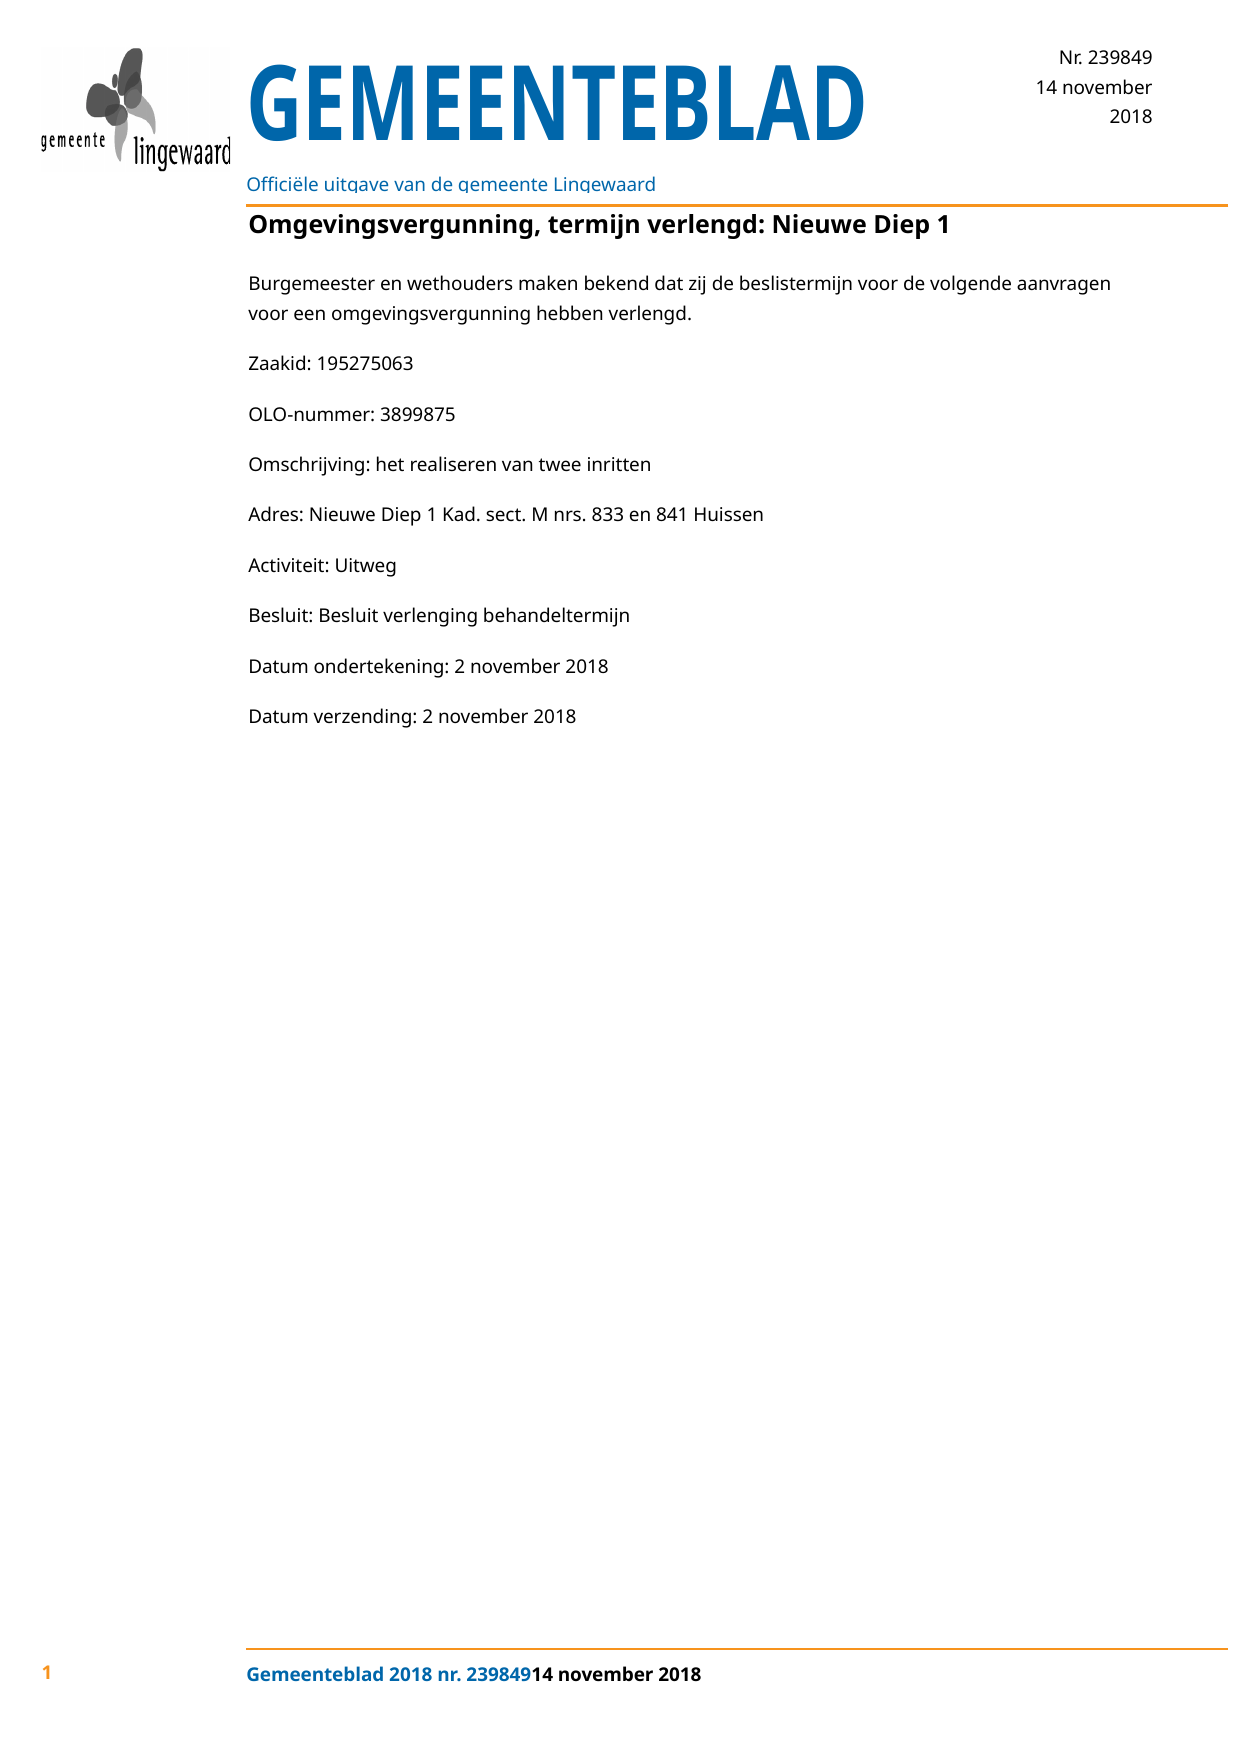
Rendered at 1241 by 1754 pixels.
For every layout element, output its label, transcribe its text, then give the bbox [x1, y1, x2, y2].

text Activiteit: Uitweg [248, 552, 1152, 578]
text Zaakid: 195275063 [248, 350, 1152, 376]
text Datum ondertekening: 2 november 2018 [248, 653, 1152, 678]
text Adres: Nieuwe Diep 1 Kad. sect. M nrs. 833 en 841 Huissen [248, 502, 1152, 527]
text Besluit: Besluit verlenging behandeltermijn [248, 602, 1152, 628]
text OLO-nummer: 3899875 [248, 401, 1152, 426]
picture [41, 47, 231, 172]
text Omgevingsvergunning, termijn verlengd: Nieuwe Diep 1 [248, 207, 1152, 241]
text Burgemeester en wethouders maken bekend dat zij de beslistermijn voor de volgende aanvragen voor een omgevingsvergunning hebben verlengd. [248, 270, 1152, 326]
text Datum verzending: 2 november 2018 [248, 703, 1152, 729]
text Omschrijving: het realiseren van twee inritten [248, 451, 1152, 477]
